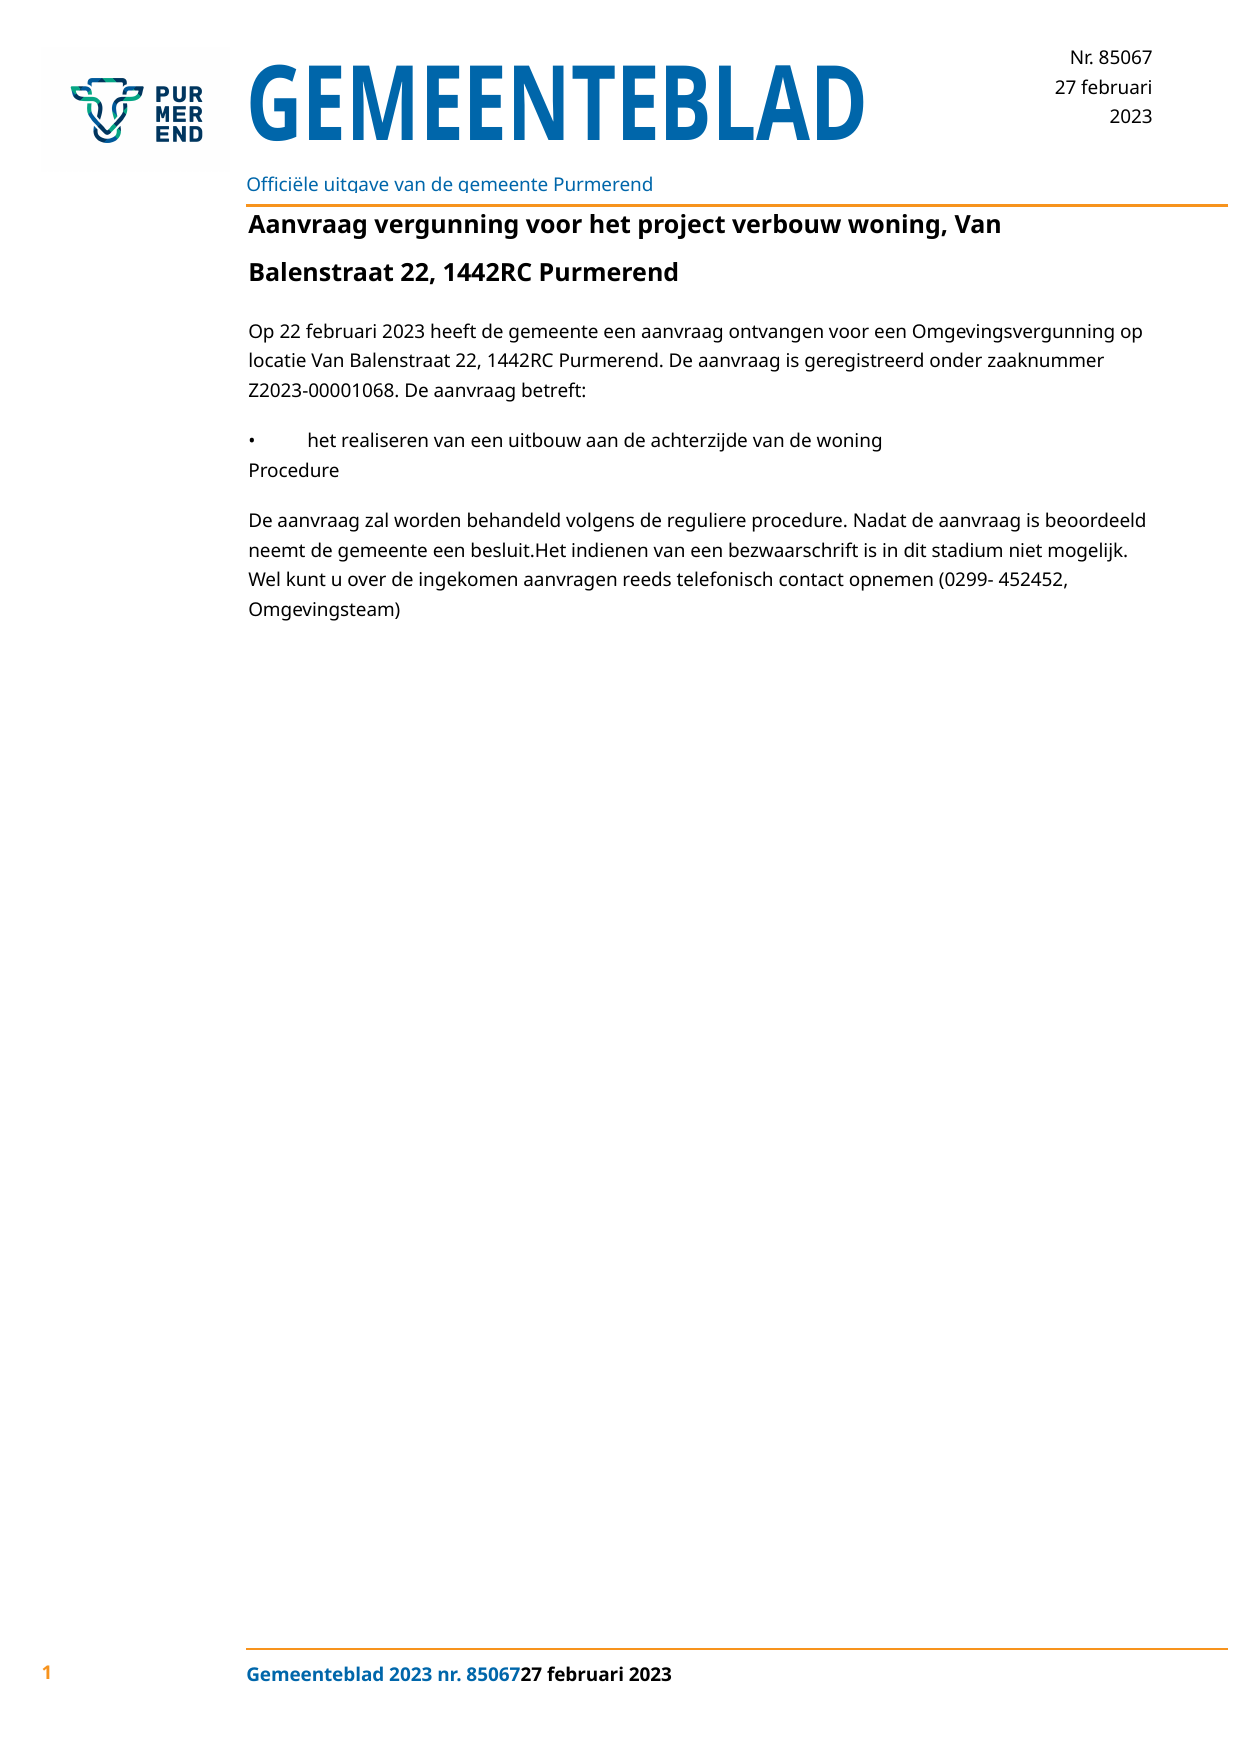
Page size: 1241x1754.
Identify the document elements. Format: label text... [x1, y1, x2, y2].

text Aanvraag vergunning voor het project verbouw woning, Van Balenstraat 22, 1442RC Purmerend [248, 207, 1152, 288]
text Procedure [248, 457, 1152, 483]
list het realiseren van een uitbouw aan de achterzijde van de woning [248, 427, 1152, 453]
text Op 22 februari 2023 heeft de gemeente een aanvraag ontvangen voor een Omgevingsvergunning op locatie Van Balenstraat 22, 1442RC Purmerend. De aanvraag is geregistreerd onder zaaknummer Z2023-00001068. De aanvraag betreft: [248, 318, 1152, 403]
text De aanvraag zal worden behandeld volgens de reguliere procedure. Nadat de aanvraag is beoordeeld neemt de gemeente een besluit.Het indienen van een bezwaarschrift is in dit stadium niet mogelijk. Wel kunt u over de ingekomen aanvragen reeds telefonisch contact opnemen (0299- 452452, Omgevingsteam) [248, 507, 1152, 622]
picture [41, 47, 231, 172]
